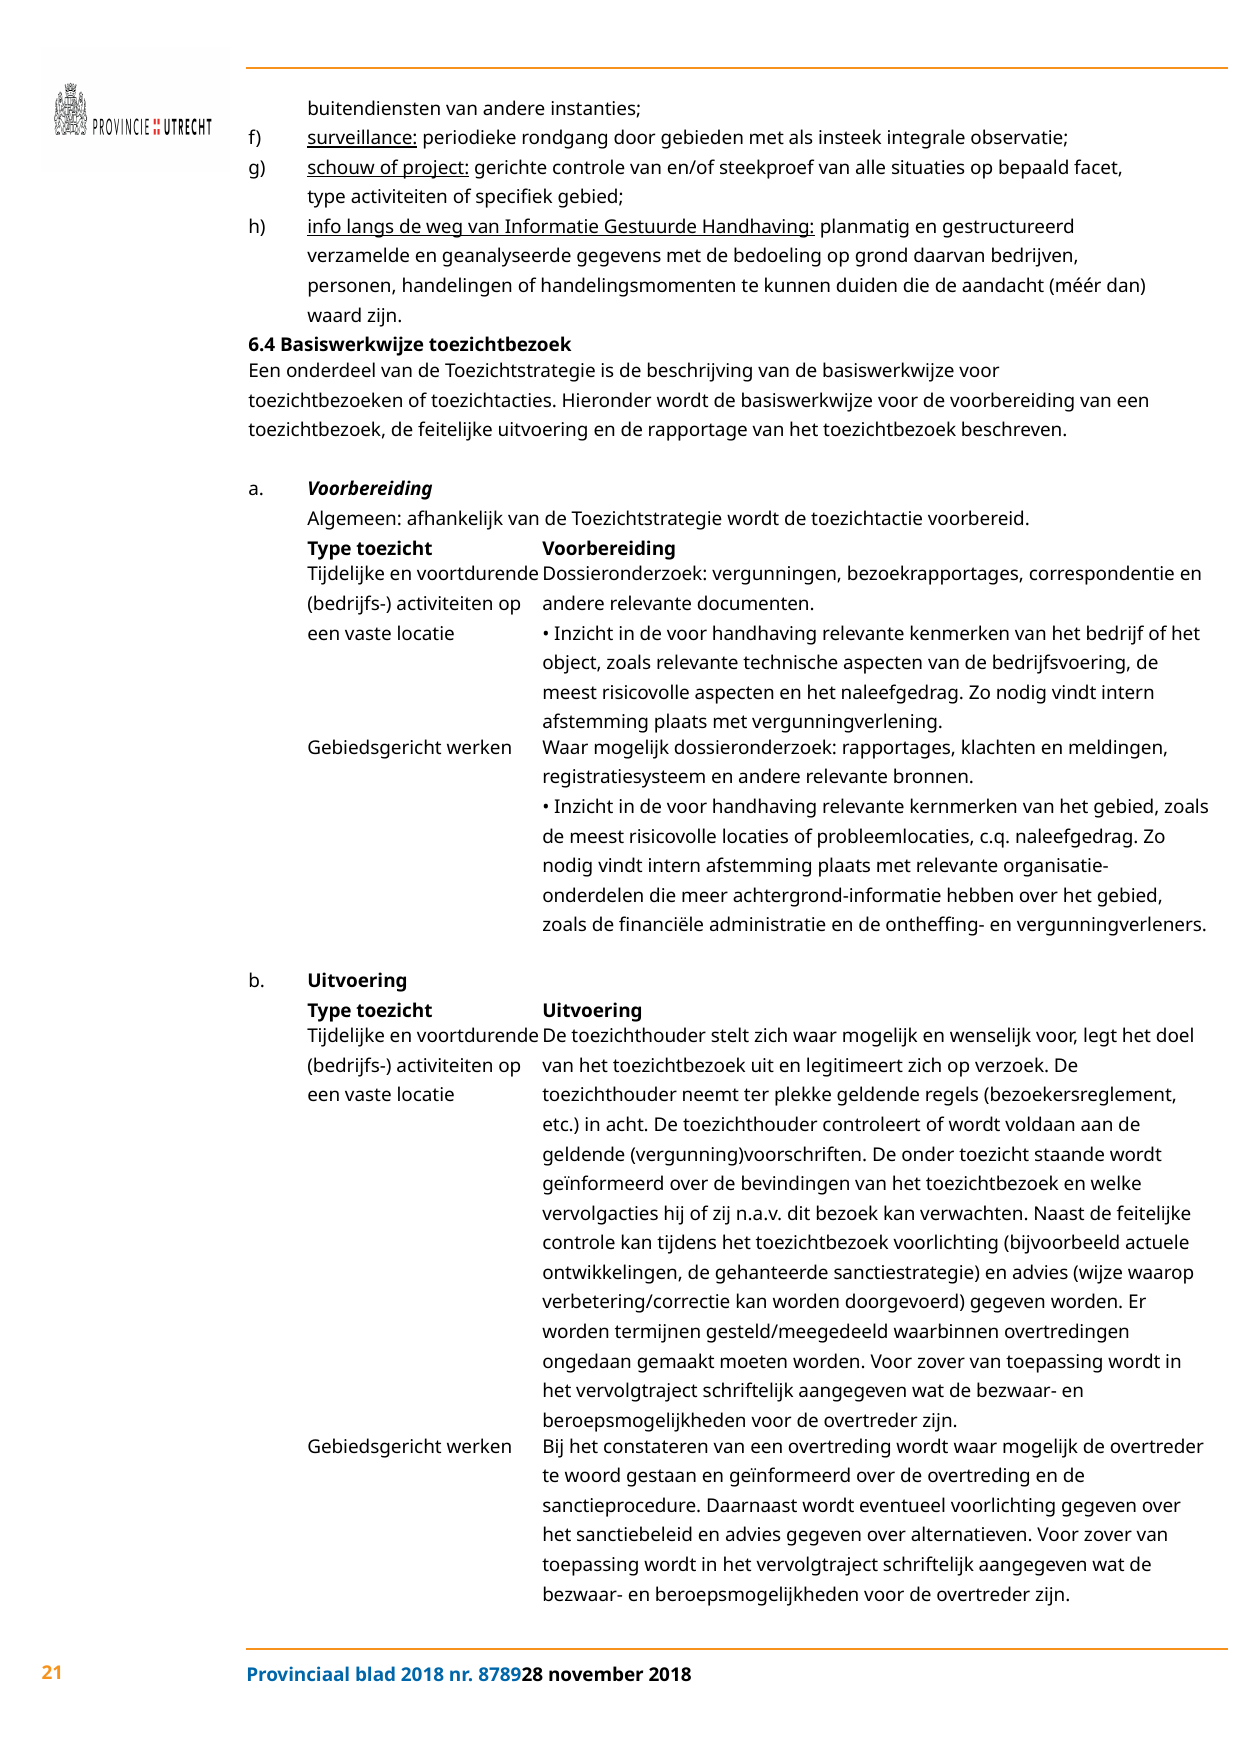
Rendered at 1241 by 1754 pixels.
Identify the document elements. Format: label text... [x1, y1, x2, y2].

list info langs de weg van Informatie Gestuurde Handhaving: planmatig en gestructureerd verzamelde en geanalyseerde gegevens met de bedoeling op grond daarvan bedrijven, personen, handelingen of handelingsmomenten te kunnen duiden die de aandacht (méér dan) waard zijn. [248, 213, 1152, 328]
table_header Uitvoering [542, 997, 1211, 1022]
picture [41, 47, 231, 172]
table_cell Dossieronderzoek: vergunningen, bezoekrapportages, correspondentie en andere relevante documenten. • Inzicht in de voor handhaving relevante kenmerken van het bedrijf of het object, zoals relevante technische aspecten van de bedrijfsvoering, de meest risicovolle aspecten en het naleefgedrag. Zo nodig vindt intern afstemming plaats met vergunningverlening. [542, 561, 1211, 734]
list surveillance: periodieke rondgang door gebieden met als insteek integrale observatie; [248, 124, 1152, 150]
text 6.4 Basiswerkwijze toezichtbezoek [248, 331, 1152, 357]
table_cell Tijdelijke en voortdurende (bedrijfs-) activiteiten op een vaste locatie [307, 1023, 542, 1433]
table_header Type toezicht [307, 535, 542, 561]
list Uitvoering [248, 967, 1152, 993]
text Een onderdeel van de Toezichtstrategie is de beschrijving van de basiswerkwijze voor toezichtbezoeken of toezichtacties. Hieronder wordt de basiswerkwijze voor de voorbereiding van een toezichtbezoek, de feitelijke uitvoering en de rapportage van het toezichtbezoek beschreven. [248, 357, 1152, 442]
list buitendiensten van andere instanties; [248, 95, 1152, 121]
list schouw of project: gerichte controle van en/of steekproef van alle situaties op bepaald facet, type activiteiten of specifiek gebied; [248, 154, 1152, 209]
list Algemeen: afhankelijk van de Toezichtstrategie wordt de toezichtactie voorbereid. [248, 505, 1152, 531]
table_header Type toezicht [307, 997, 542, 1022]
table_cell Gebiedsgericht werken [307, 734, 542, 937]
list Voorbereiding [248, 476, 1152, 501]
table_cell Tijdelijke en voortdurende (bedrijfs-) activiteiten op een vaste locatie [307, 561, 542, 734]
table_cell Bij het constateren van een overtreding wordt waar mogelijk de overtreder te woord gestaan en geïnformeerd over de overtreding en de sanctieprocedure. Daarnaast wordt eventueel voorlichting gegeven over het sanctiebeleid en advies gegeven over alternatieven. Voor zover van toepassing wordt in het vervolgtraject schriftelijk aangegeven wat de bezwaar- en beroepsmogelijkheden voor de overtreder zijn. [542, 1433, 1211, 1606]
table_cell De toezichthouder stelt zich waar mogelijk en wenselijk voor, legt het doel van het toezichtbezoek uit en legitimeert zich op verzoek. De toezichthouder neemt ter plekke geldende regels (bezoekersreglement, etc.) in acht. De toezichthouder controleert of wordt voldaan aan de geldende (vergunning)voorschriften. De onder toezicht staande wordt geïnformeerd over de bevindingen van het toezichtbezoek en welke vervolgacties hij of zij n.a.v. dit bezoek kan verwachten. Naast de feitelijke controle kan tijdens het toezichtbezoek voorlichting (bijvoorbeeld actuele ontwikkelingen, de gehanteerde sanctiestrategie) en advies (wijze waarop verbetering/correctie kan worden doorgevoerd) gegeven worden. Er worden termijnen gesteld/meegedeeld waarbinnen overtredingen ongedaan gemaakt moeten worden. Voor zover van toepassing wordt in het vervolgtraject schriftelijk aangegeven wat de bezwaar- en beroepsmogelijkheden voor de overtreder zijn. [542, 1023, 1211, 1433]
table_header Voorbereiding [542, 535, 1211, 561]
table_cell Gebiedsgericht werken [307, 1433, 542, 1606]
table_cell Waar mogelijk dossieronderzoek: rapportages, klachten en meldingen, registratiesysteem en andere relevante bronnen. • Inzicht in de voor handhaving relevante kernmerken van het gebied, zoals de meest risicovolle locaties of probleemlocaties, c.q. naleefgedrag. Zo nodig vindt intern afstemming plaats met relevante organisatie-onderdelen die meer achtergrond-informatie hebben over het gebied, zoals de financiële administratie en de ontheffing- en vergunningverleners. [542, 734, 1211, 937]
